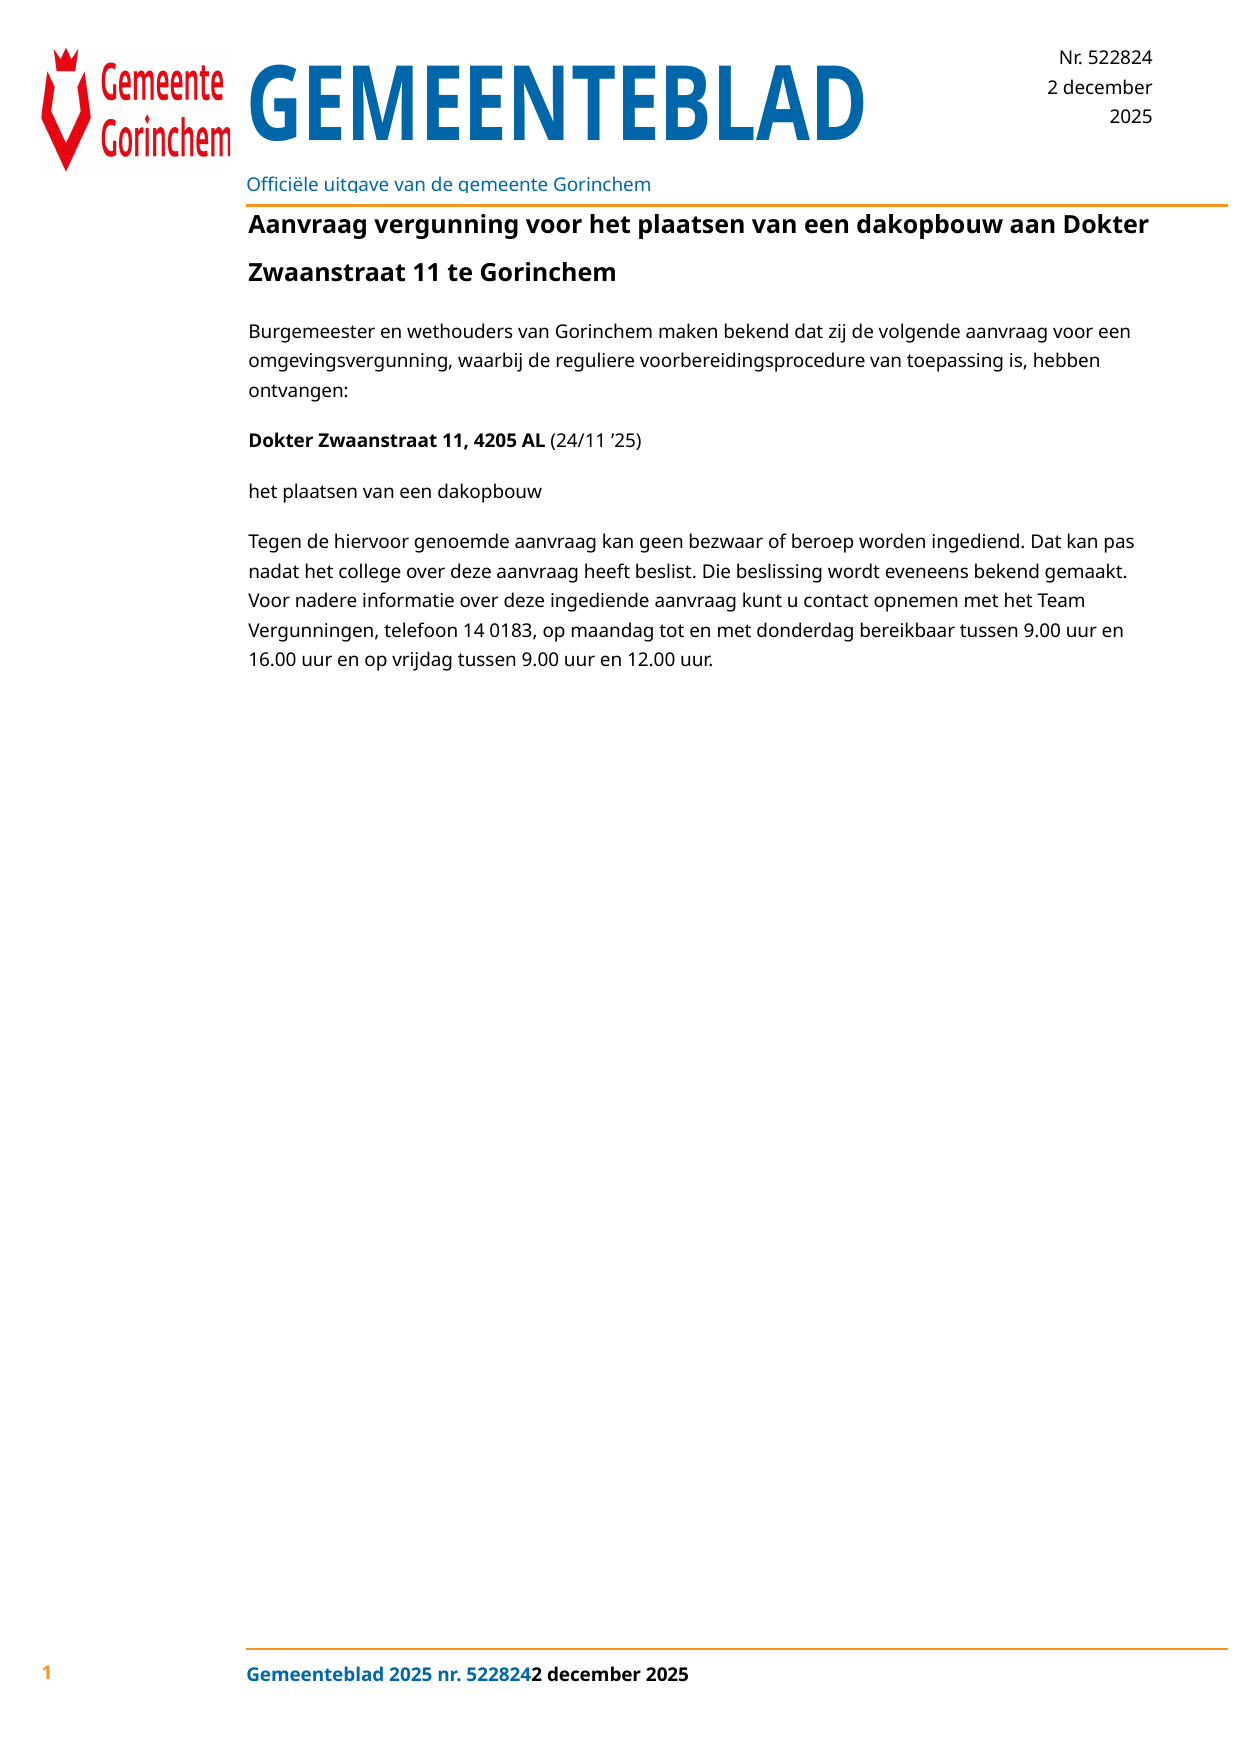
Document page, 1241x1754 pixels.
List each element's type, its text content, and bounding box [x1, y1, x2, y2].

text het plaatsen van een dakopbouw [248, 478, 1152, 504]
text Dokter Zwaanstraat 11, 4205 AL (24/11 ’25) [248, 427, 1152, 453]
text Burgemeester en wethouders van Gorinchem maken bekend dat zij de volgende aanvraag voor een omgevingsvergunning, waarbij de reguliere voorbereidingsprocedure van toepassing is, hebben ontvangen: [248, 318, 1152, 403]
picture [41, 47, 231, 172]
text Tegen de hiervoor genoemde aanvraag kan geen bezwaar of beroep worden ingediend. Dat kan pas nadat het college over deze aanvraag heeft beslist. Die beslissing wordt eveneens bekend gemaakt. Voor nadere informatie over deze ingediende aanvraag kunt u contact opnemen met het Team Vergunningen, telefoon 14 0183, op maandag tot en met donderdag bereikbaar tussen 9.00 uur en 16.00 uur en op vrijdag tussen 9.00 uur en 12.00 uur. [248, 528, 1152, 672]
text Aanvraag vergunning voor het plaatsen van een dakopbouw aan Dokter Zwaanstraat 11 te Gorinchem [248, 207, 1152, 288]
